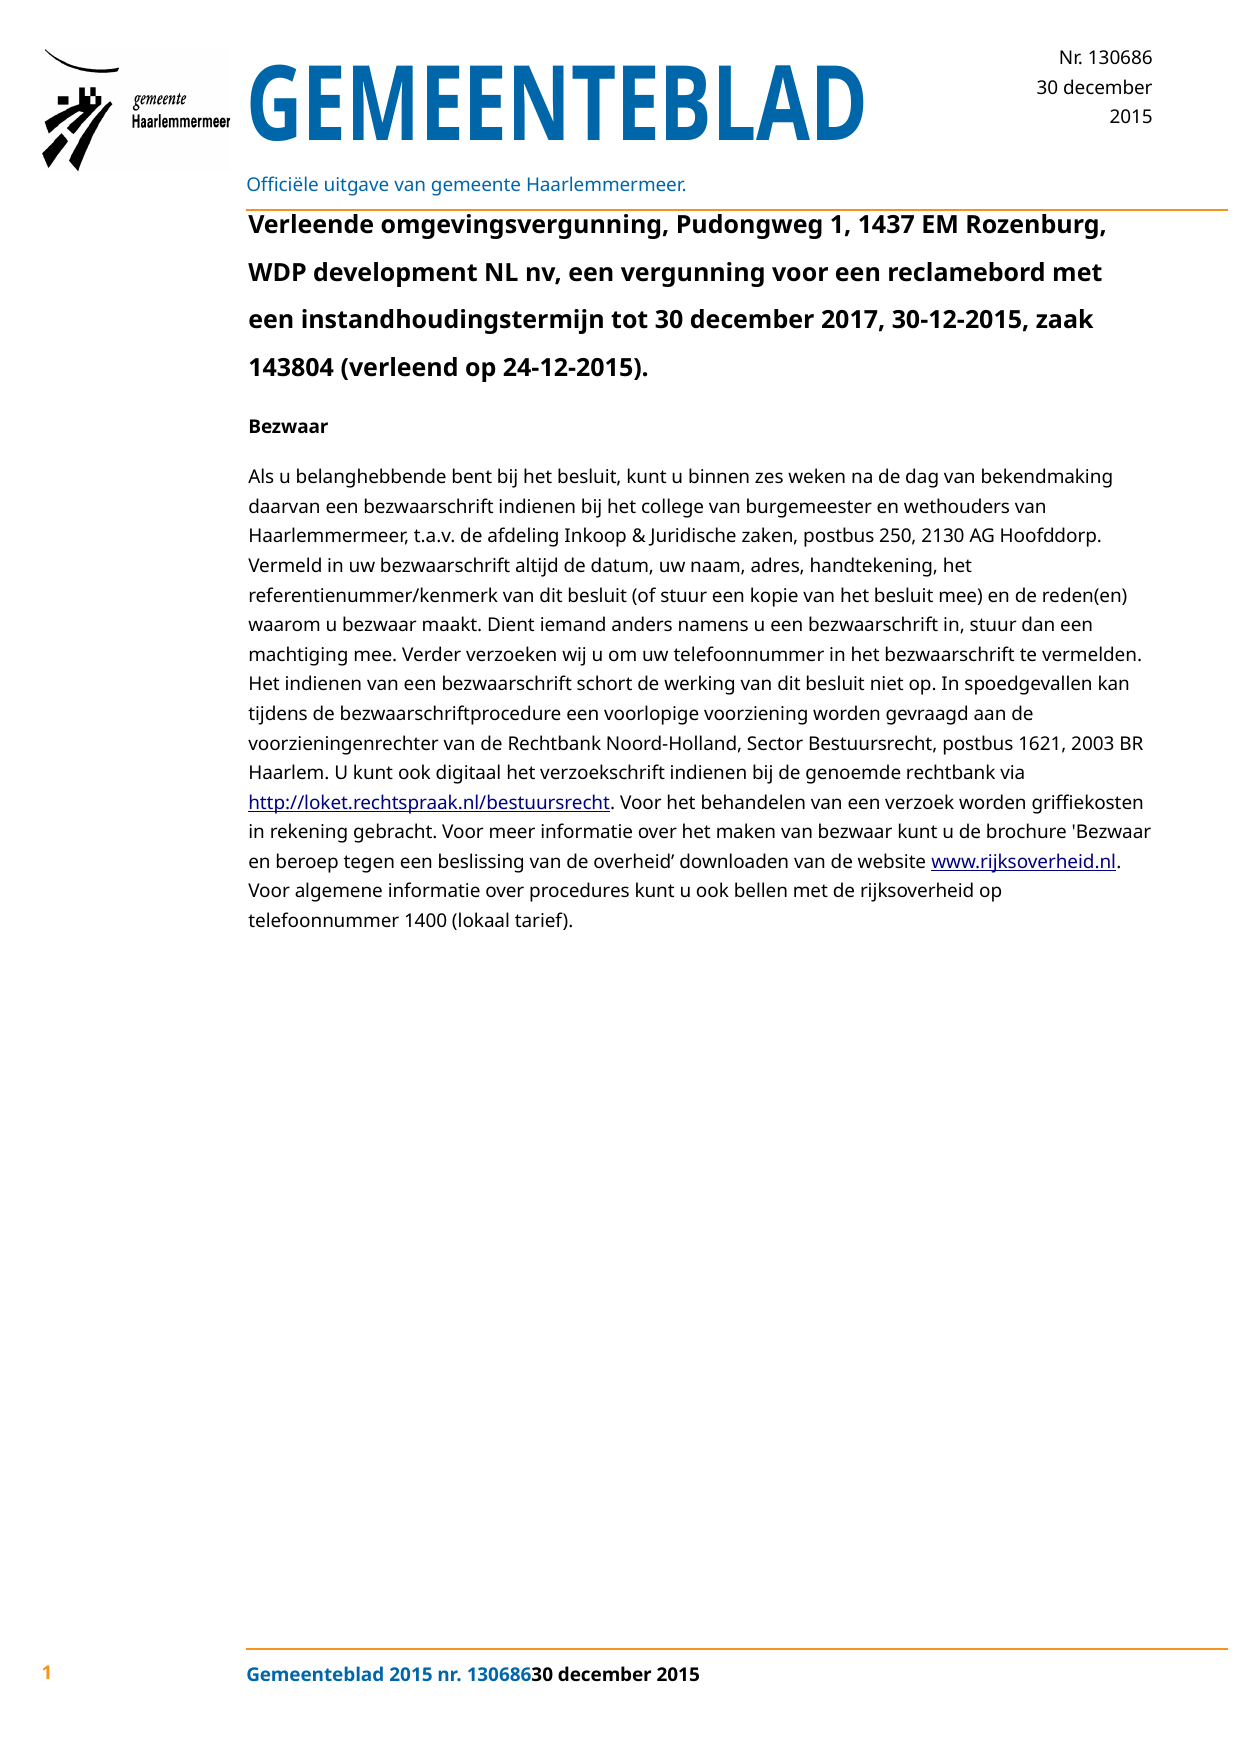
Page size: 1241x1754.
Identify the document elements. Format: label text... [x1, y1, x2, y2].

text Bezwaar [248, 413, 1152, 439]
text Verleende omgevingsvergunning, Pudongweg 1, 1437 EM Rozenburg, WDP development NL nv, een vergunning voor een reclamebord met een instandhoudingstermijn tot 30 december 2017, 30-12-2015, zaak 143804 (verleend op 24-12-2015). [248, 211, 1152, 384]
text Als u belanghebbende bent bij het besluit, kunt u binnen zes weken na de dag van bekendmaking daarvan een bezwaarschrift indienen bij het college van burgemeester en wethouders van Haarlemmermeer, t.a.v. de afdeling Inkoop & Juridische zaken, postbus 250, 2130 AG Hoofddorp. Vermeld in uw bezwaarschrift altijd de datum, uw naam, adres, handtekening, het referentienummer/kenmerk van dit besluit (of stuur een kopie van het besluit mee) en de reden(en) waarom u bezwaar maakt. Dient iemand anders namens u een bezwaarschrift in, stuur dan een machtiging mee. Verder verzoeken wij u om uw telefoonnummer in het bezwaarschrift te vermelden. Het indienen van een bezwaarschrift schort de werking van dit besluit niet op. In spoedgevallen kan tijdens de bezwaarschriftprocedure een voorlopige voorziening worden gevraagd aan de voorzieningenrechter van de Rechtbank Noord-Holland, Sector Bestuursrecht, postbus 1621, 2003 BR Haarlem. U kunt ook digitaal het verzoekschrift indienen bij de genoemde rechtbank via http://loket.rechtspraak.nl/bestuursrecht. Voor het behandelen van een verzoek worden griffiekosten in rekening gebracht. Voor meer informatie over het maken van bezwaar kunt u de brochure 'Bezwaar en beroep tegen een beslissing van de overheid’ downloaden van de website www.rijksoverheid.nl. Voor algemene informatie over procedures kunt u ook bellen met de rijksoverheid op telefoonnummer 1400 (lokaal tarief). [248, 463, 1152, 933]
picture [41, 47, 231, 172]
